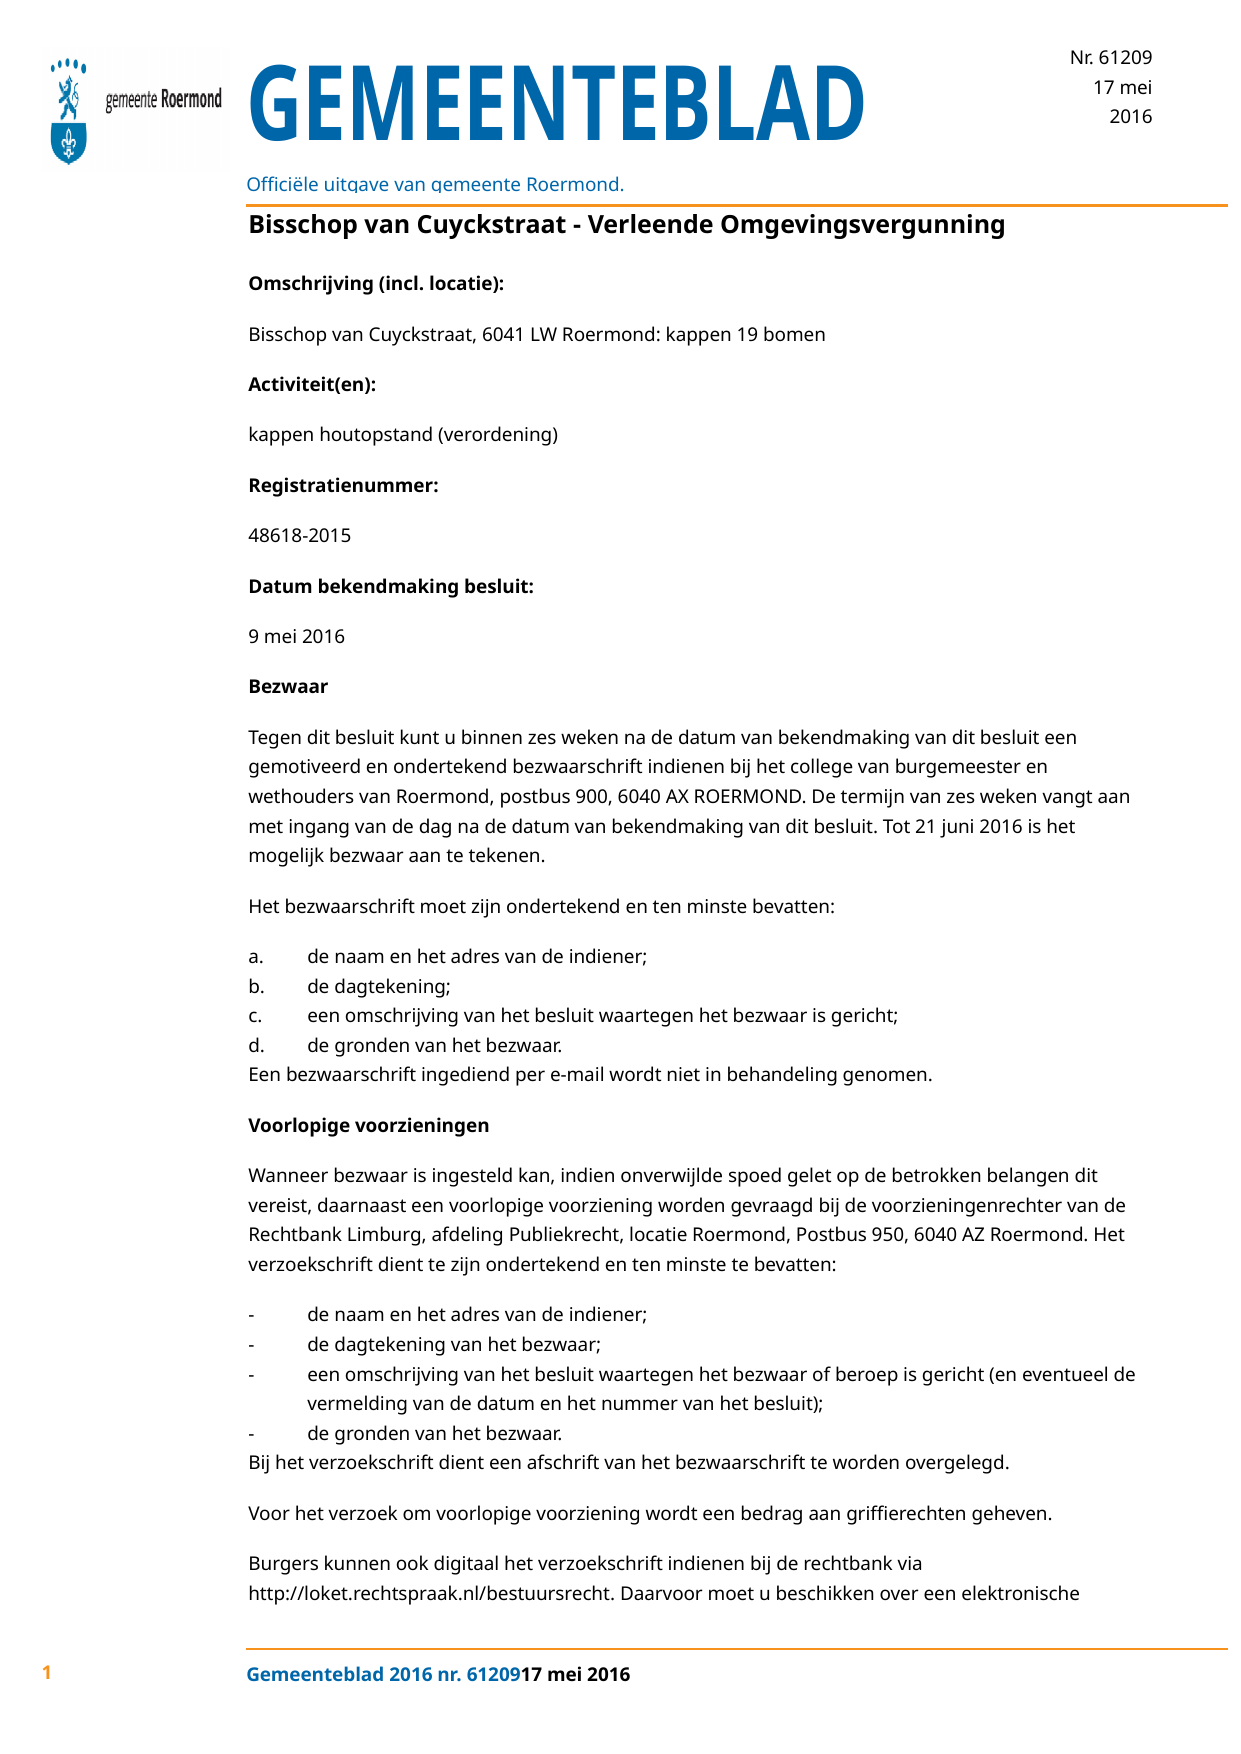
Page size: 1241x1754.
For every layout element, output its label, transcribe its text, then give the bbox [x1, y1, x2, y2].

text Bezwaar [248, 674, 1152, 699]
list een omschrijving van het besluit waartegen het bezwaar of beroep is gericht (en eventueel de vermelding van de datum en het nummer van het besluit); [248, 1361, 1152, 1416]
list de naam en het adres van de indiener; [248, 1302, 1152, 1327]
list de dagtekening van het bezwaar; [248, 1331, 1152, 1357]
list de gronden van het bezwaar. [248, 1032, 1152, 1058]
text Registratienummer: [248, 472, 1152, 498]
text Omschrijving (incl. locatie): [248, 270, 1152, 296]
text Bisschop van Cuyckstraat, 6041 LW Roermond: kappen 19 bomen [248, 321, 1152, 346]
text kappen houtopstand (verordening) [248, 422, 1152, 447]
text Bisschop van Cuyckstraat - Verleende Omgevingsvergunning [248, 207, 1152, 241]
picture [41, 47, 231, 172]
text 48618-2015 [248, 522, 1152, 548]
text Burgers kunnen ook digitaal het verzoekschrift indienen bij de rechtbank via http://loket.rechtspraak.nl/bestuursrecht. Daarvoor moet u beschikken over een elektronische [248, 1550, 1152, 1606]
text 9 mei 2016 [248, 623, 1152, 649]
list de dagtekening; [248, 973, 1152, 998]
text Voorlopige voorzieningen [248, 1112, 1152, 1138]
text Wanneer bezwaar is ingesteld kan, indien onverwijlde spoed gelet op de betrokken belangen dit vereist, daarnaast een voorlopige voorziening worden gevraagd bij de voorzieningenrechter van de Rechtbank Limburg, afdeling Publiekrecht, locatie Roermond, Postbus 950, 6040 AZ Roermond. Het verzoekschrift dient te zijn ondertekend en ten minste te bevatten: [248, 1162, 1152, 1277]
list een omschrijving van het besluit waartegen het bezwaar is gericht; [248, 1002, 1152, 1028]
text Voor het verzoek om voorlopige voorziening wordt een bedrag aan griffierechten geheven. [248, 1500, 1152, 1526]
text Tegen dit besluit kunt u binnen zes weken na de datum van bekendmaking van dit besluit een gemotiveerd en ondertekend bezwaarschrift indienen bij het college van burgemeester en wethouders van Roermond, postbus 900, 6040 AX ROERMOND. De termijn van zes weken vangt aan met ingang van de dag na de datum van bekendmaking van dit besluit. Tot 21 juni 2016 is het mogelijk bezwaar aan te tekenen. [248, 724, 1152, 868]
text Een bezwaarschrift ingediend per e-mail wordt niet in behandeling genomen. [248, 1062, 1152, 1087]
text Activiteit(en): [248, 371, 1152, 397]
text Datum bekendmaking besluit: [248, 573, 1152, 598]
text Het bezwaarschrift moet zijn ondertekend en ten minste bevatten: [248, 893, 1152, 918]
text Bij het verzoekschrift dient een afschrift van het bezwaarschrift te worden overgelegd. [248, 1449, 1152, 1475]
list de naam en het adres van de indiener; [248, 943, 1152, 969]
list de gronden van het bezwaar. [248, 1420, 1152, 1446]
